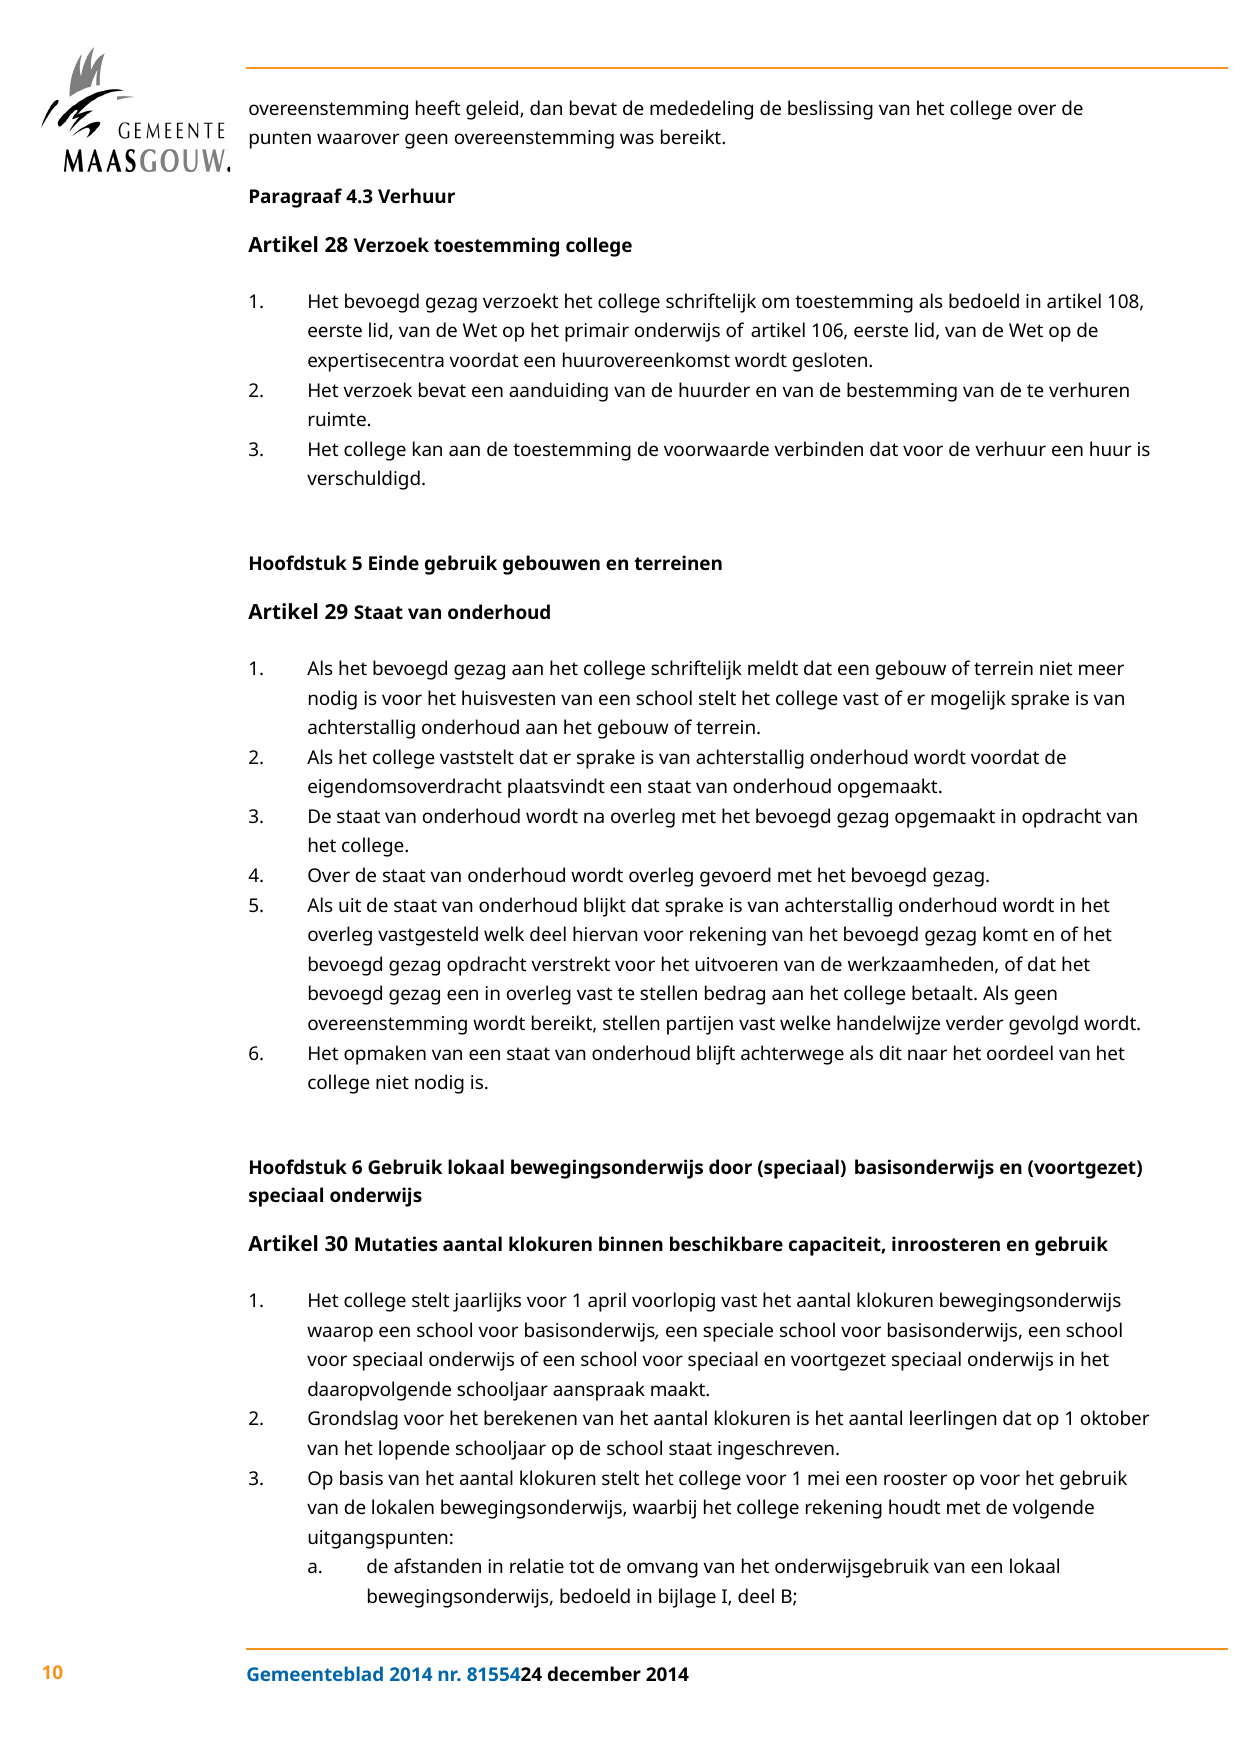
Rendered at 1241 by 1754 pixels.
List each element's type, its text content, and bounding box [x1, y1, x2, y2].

list Het college stelt jaarlijks voor 1 april voorlopig vast het aantal klokuren bewegingsonderwijs waarop een school voor basisonderwijs, een speciale school voor basisonderwijs, een school voor speciaal onderwijs of een school voor speciaal en voortgezet speciaal onderwijs in het daaropvolgende schooljaar aanspraak maakt. [248, 1287, 1152, 1402]
list Als uit de staat van onderhoud blijkt dat sprake is van achterstallig onderhoud wordt in het overleg vastgesteld welk deel hiervan voor rekening van het bevoegd gezag komt en of het bevoegd gezag opdracht verstrekt voor het uitvoeren van de werkzaamheden, of dat het bevoegd gezag een in overleg vast te stellen bedrag aan het college betaalt. Als geen overeenstemming wordt bereikt, stellen partijen vast welke handelwijze verder gevolgd wordt. [248, 892, 1152, 1036]
list Op basis van het aantal klokuren stelt het college voor 1 mei een rooster op voor het gebruik van de lokalen bewegingsonderwijs, waarbij het college rekening houdt met de volgende uitgangspunten: [248, 1465, 1152, 1549]
text Hoofdstuk 6 Gebruik lokaal bewegingsonderwijs door (speciaal) basisonderwijs en (voortgezet) speciaal onderwijs [248, 1154, 1152, 1208]
text overeenstemming heeft geleid, dan bevat de mededeling de beslissing van het college over de punten waarover geen overeenstemming was bereikt. [248, 95, 1152, 150]
text Artikel 28 Verzoek toestemming college [248, 230, 1152, 258]
list de afstanden in relatie tot de omvang van het onderwijsgebruik van een lokaal bewegingsonderwijs, bedoeld in bijlage I, deel B; [307, 1553, 1152, 1609]
text Artikel 30 Mutaties aantal klokuren binnen beschikbare capaciteit, inroosteren en gebruik [248, 1229, 1152, 1258]
list Als het college vaststelt dat er sprake is van achterstallig onderhoud wordt voordat de eigendomsoverdracht plaatsvindt een staat van onderhoud opgemaakt. [248, 744, 1152, 799]
list Als het bevoegd gezag aan het college schriftelijk meldt dat een gebouw of terrein niet meer nodig is voor het huisvesten van een school stelt het college vast of er mogelijk sprake is van achterstallig onderhoud aan het gebouw of terrein. [248, 655, 1152, 740]
list Het college kan aan de toestemming de voorwaarde verbinden dat voor de verhuur een huur is verschuldigd. [248, 436, 1152, 491]
list De staat van onderhoud wordt na overleg met het bevoegd gezag opgemaakt in opdracht van het college. [248, 803, 1152, 858]
list Het bevoegd gezag verzoekt het college schriftelijk om toestemming als bedoeld in artikel 108, eerste lid, van de Wet op het primair onderwijs of artikel 106, eerste lid, van de Wet op de expertisecentra voordat een huurovereenkomst wordt gesloten. [248, 288, 1152, 373]
list Over de staat van onderhoud wordt overleg gevoerd met het bevoegd gezag. [248, 862, 1152, 888]
list Het opmaken van een staat van onderhoud blijft achterwege als dit naar het oordeel van het college niet nodig is. [248, 1040, 1152, 1095]
text Paragraaf 4.3 Verhuur [248, 183, 1152, 209]
picture [41, 47, 231, 172]
list Het verzoek bevat een aanduiding van de huurder en van de bestemming van de te verhuren ruimte. [248, 377, 1152, 432]
list Grondslag voor het berekenen van het aantal klokuren is het aantal leerlingen dat op 1 oktober van het lopende schooljaar op de school staat ingeschreven. [248, 1406, 1152, 1461]
text Hoofdstuk 5 Einde gebruik gebouwen en terreinen [248, 551, 1152, 576]
text Artikel 29 Staat van onderhoud [248, 597, 1152, 626]
